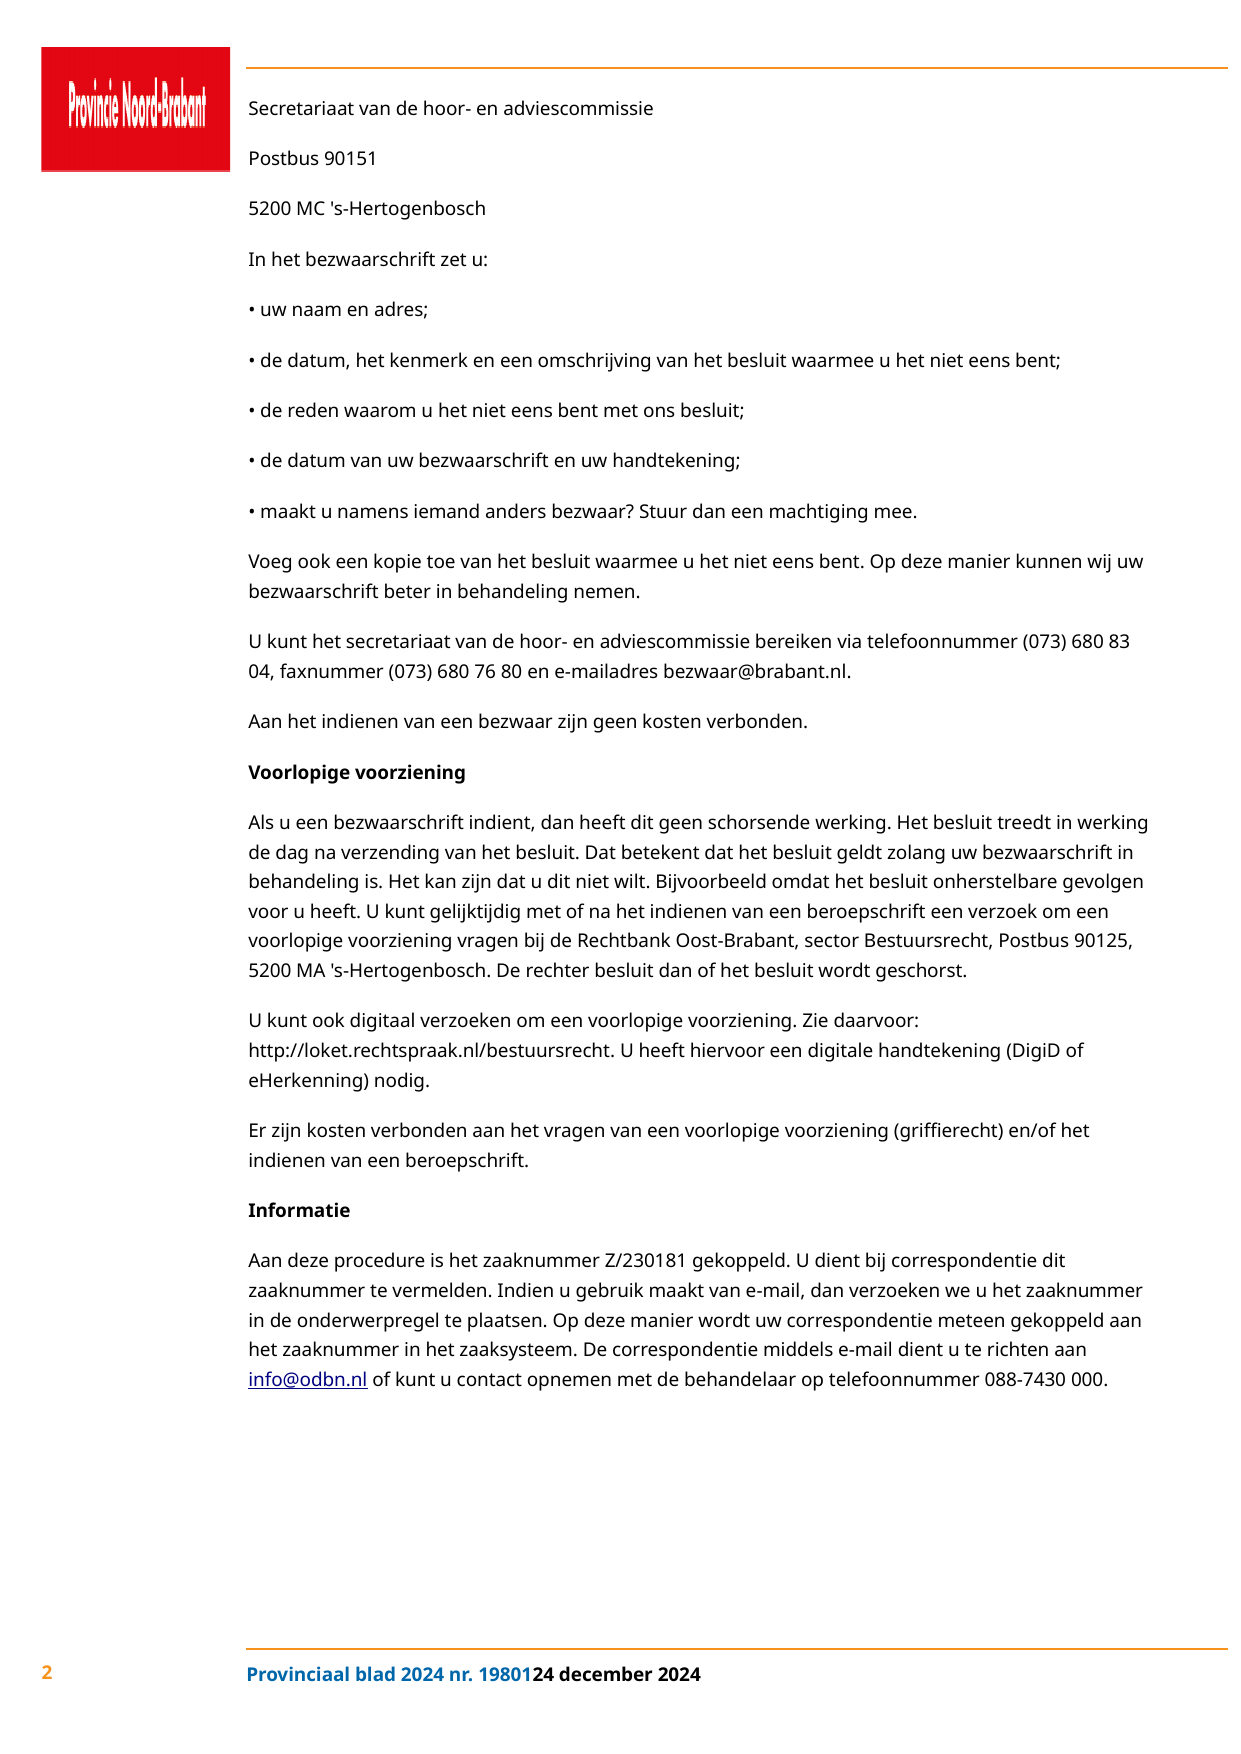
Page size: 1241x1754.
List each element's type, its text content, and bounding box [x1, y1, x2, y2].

text In het bezwaarschrift zet u: [248, 246, 1152, 272]
text Voorlopige voorziening [248, 759, 1152, 785]
text Informatie [248, 1197, 1152, 1223]
text Voeg ook een kopie toe van het besluit waarmee u het niet eens bent. Op deze manier kunnen wij uw bezwaarschrift beter in behandeling nemen. [248, 548, 1152, 604]
text Aan het indienen van een bezwaar zijn geen kosten verbonden. [248, 708, 1152, 734]
text Er zijn kosten verbonden aan het vragen van een voorlopige voorziening (griffierecht) en/of het indienen van een beroepschrift. [248, 1117, 1152, 1173]
text Aan deze procedure is het zaaknummer Z/230181 gekoppeld. U dient bij correspondentie dit zaaknummer te vermelden. Indien u gebruik maakt van e-mail, dan verzoeken we u het zaaknummer in de onderwerpregel te plaatsen. Op deze manier wordt uw correspondentie meteen gekoppeld aan het zaaknummer in het zaaksysteem. De correspondentie middels e-mail dient u te richten aan info@odbn.nl of kunt u contact opnemen met de behandelaar op telefoonnummer 088-7430 000. [248, 1248, 1152, 1392]
text • de reden waarom u het niet eens bent met ons besluit; [248, 397, 1152, 423]
text • de datum, het kenmerk en een omschrijving van het besluit waarmee u het niet eens bent; [248, 347, 1152, 373]
text • de datum van uw bezwaarschrift en uw handtekening; [248, 448, 1152, 473]
text • maakt u namens iemand anders bezwaar? Stuur dan een machtiging mee. [248, 498, 1152, 524]
picture [41, 47, 231, 172]
text Secretariaat van de hoor- en adviescommissie [248, 95, 1152, 121]
text U kunt ook digitaal verzoeken om een voorlopige voorziening. Zie daarvoor: http://loket.rechtspraak.nl/bestuursrecht. U heeft hiervoor een digitale handtekening (DigiD of eHerkenning) nodig. [248, 1008, 1152, 1093]
text Postbus 90151 [248, 145, 1152, 171]
text Als u een bezwaarschrift indient, dan heeft dit geen schorsende werking. Het besluit treedt in werking de dag na verzending van het besluit. Dat betekent dat het besluit geldt zolang uw bezwaarschrift in behandeling is. Het kan zijn dat u dit niet wilt. Bijvoorbeeld omdat het besluit onherstelbare gevolgen voor u heeft. U kunt gelijktijdig met of na het indienen van een beroepschrift een verzoek om een voorlopige voorziening vragen bij de Rechtbank Oost-Brabant, sector Bestuursrecht, Postbus 90125, 5200 MA 's‑Hertogenbosch. De rechter besluit dan of het besluit wordt geschorst. [248, 809, 1152, 983]
text U kunt het secretariaat van de hoor- en adviescommissie bereiken via telefoonnummer (073) 680 83 04, faxnummer (073) 680 76 80 en e-mailadres bezwaar@brabant.nl. [248, 628, 1152, 684]
text • uw naam en adres; [248, 296, 1152, 322]
text 5200 MC 's‑Hertogenbosch [248, 196, 1152, 221]
